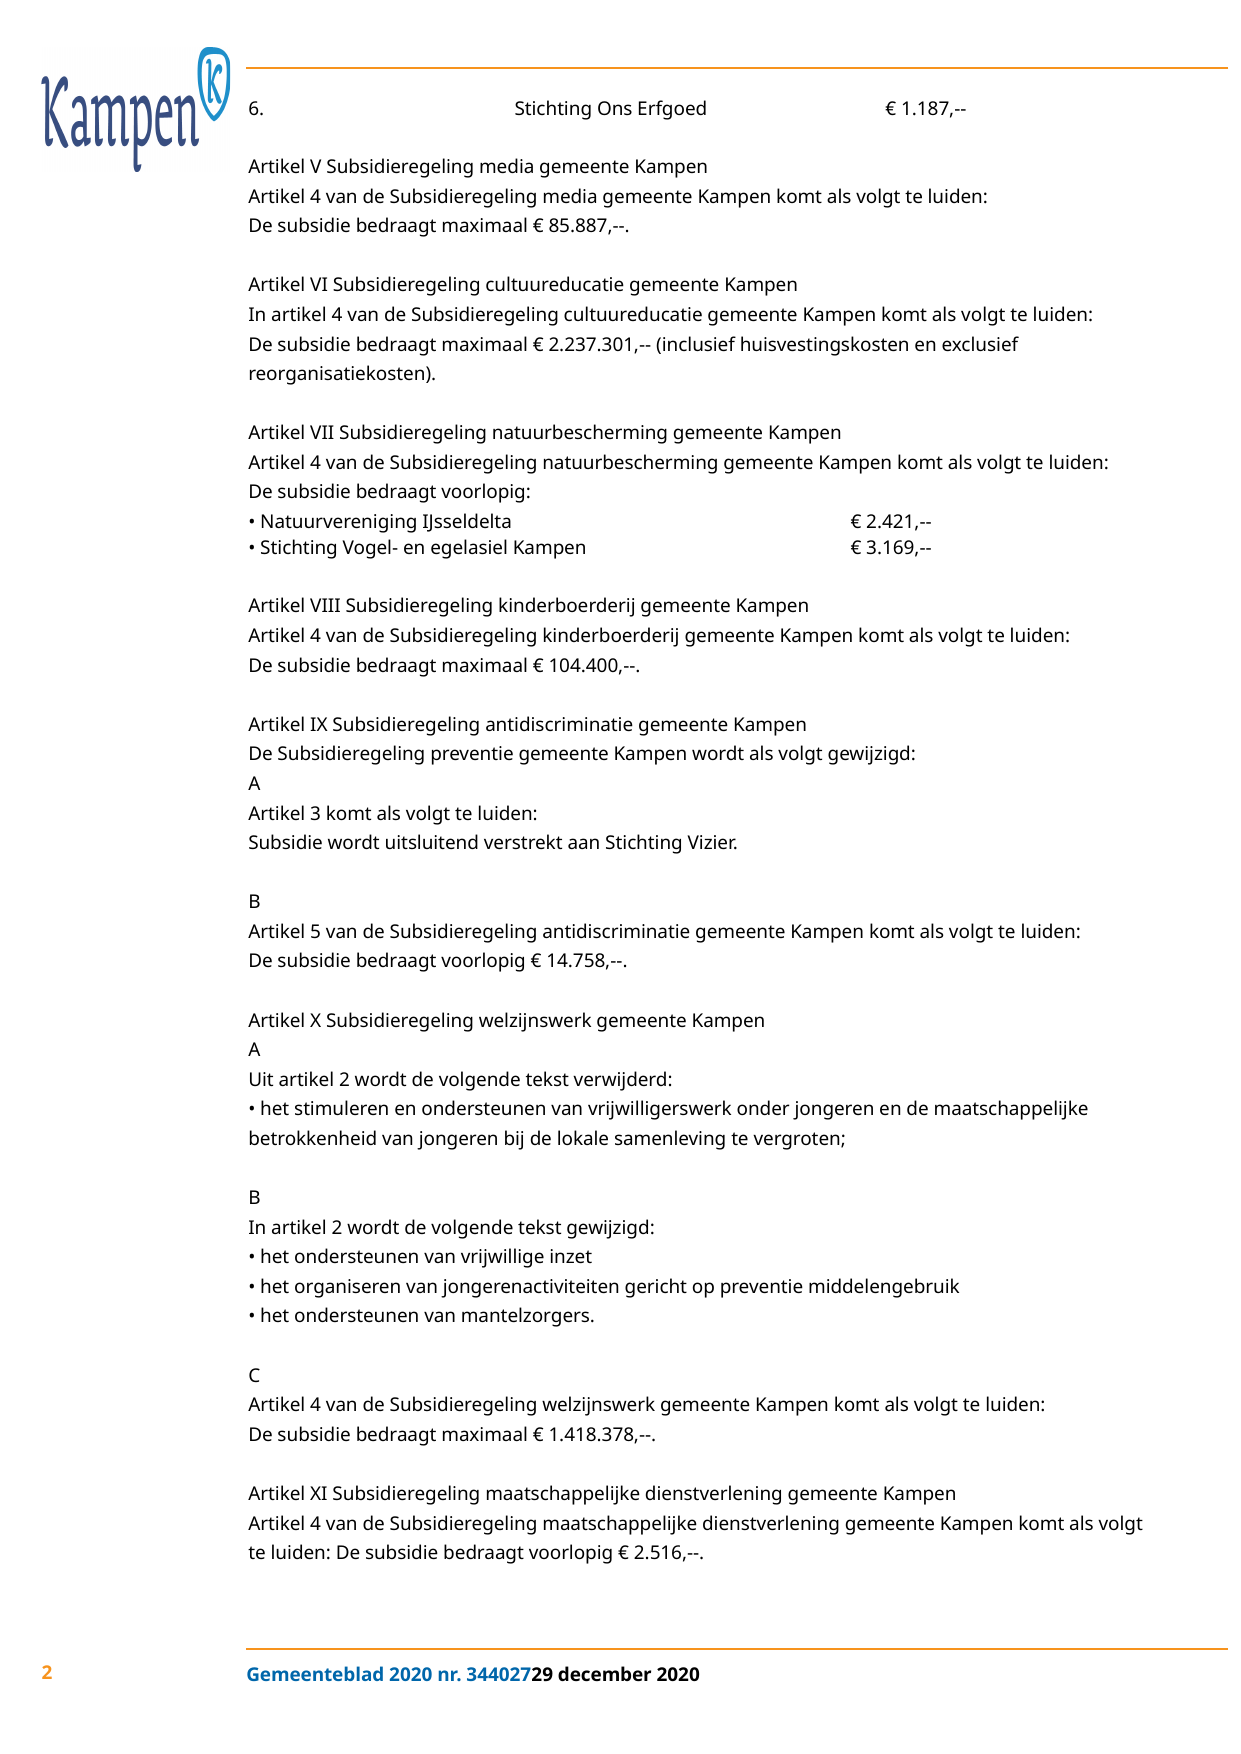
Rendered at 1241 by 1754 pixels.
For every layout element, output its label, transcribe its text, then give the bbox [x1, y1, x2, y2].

table_cell € 3.169,-- [850, 534, 1152, 560]
text Artikel XI Subsidieregeling maatschappelijke dienstverlening gemeente Kampen [248, 1480, 1152, 1506]
text Artikel IX Subsidieregeling antidiscriminatie gemeente Kampen [248, 711, 1152, 737]
text A [248, 1036, 1152, 1062]
picture [41, 47, 231, 172]
text Artikel X Subsidieregeling welzijnswerk gemeente Kampen [248, 1007, 1152, 1033]
text C [248, 1362, 1152, 1388]
text Artikel VII Subsidieregeling natuurbescherming gemeente Kampen [248, 419, 1152, 445]
text De subsidie bedraagt voorlopig: [248, 479, 1152, 504]
text B [248, 1184, 1152, 1210]
text De subsidie bedraagt maximaal € 2.237.301,-- (inclusief huisvestingskosten en exclusief reorganisatiekosten). [248, 331, 1152, 386]
text Artikel 4 van de Subsidieregeling natuurbescherming gemeente Kampen komt als volgt te luiden: [248, 449, 1152, 475]
text Uit artikel 2 wordt de volgende tekst verwijderd: [248, 1066, 1152, 1092]
table_cell 6. [248, 95, 514, 121]
text Artikel 4 van de Subsidieregeling welzijnswerk gemeente Kampen komt als volgt te luiden: [248, 1391, 1152, 1417]
text • het ondersteunen van vrijwillige inzet [248, 1243, 1152, 1269]
text Artikel 4 van de Subsidieregeling media gemeente Kampen komt als volgt te luiden: [248, 183, 1152, 209]
text De subsidie bedraagt maximaal € 1.418.378,--. [248, 1421, 1152, 1447]
text De subsidie bedraagt voorlopig € 14.758,--. [248, 948, 1152, 973]
text Artikel V Subsidieregeling media gemeente Kampen [248, 153, 1152, 179]
text In artikel 2 wordt de volgende tekst gewijzigd: [248, 1214, 1152, 1240]
table_cell Stichting Ons Erfgoed [514, 95, 885, 121]
table_header € 2.421,-- [850, 509, 1152, 534]
text • het ondersteunen van mantelzorgers. [248, 1303, 1152, 1328]
text Artikel VI Subsidieregeling cultuureducatie gemeente Kampen [248, 272, 1152, 297]
text Artikel VIII Subsidieregeling kinderboerderij gemeente Kampen [248, 593, 1152, 618]
table_cell € 1.187,-- [885, 95, 1152, 121]
text Artikel 5 van de Subsidieregeling antidiscriminatie gemeente Kampen komt als volgt te luiden: [248, 918, 1152, 944]
table_header • Natuurvereniging IJsseldelta [248, 509, 850, 534]
text De subsidie bedraagt maximaal € 104.400,--. [248, 652, 1152, 678]
text De Subsidieregeling preventie gemeente Kampen wordt als volgt gewijzigd: [248, 741, 1152, 766]
table_cell • Stichting Vogel- en egelasiel Kampen [248, 534, 850, 560]
text Artikel 3 komt als volgt te luiden: [248, 800, 1152, 826]
text • het stimuleren en ondersteunen van vrijwilligerswerk onder jongeren en de maatschappelijke betrokkenheid van jongeren bij de lokale samenleving te vergroten; [248, 1096, 1152, 1151]
text Artikel 4 van de Subsidieregeling maatschappelijke dienstverlening gemeente Kampen komt als volgt te luiden: De subsidie bedraagt voorlopig € 2.516,--. [248, 1510, 1152, 1565]
text A [248, 770, 1152, 796]
text B [248, 888, 1152, 914]
text De subsidie bedraagt maximaal € 85.887,--. [248, 212, 1152, 238]
text In artikel 4 van de Subsidieregeling cultuureducatie gemeente Kampen komt als volgt te luiden: [248, 301, 1152, 327]
text Artikel 4 van de Subsidieregeling kinderboerderij gemeente Kampen komt als volgt te luiden: [248, 622, 1152, 648]
text • het organiseren van jongerenactiviteiten gericht op preventie middelengebruik [248, 1273, 1152, 1299]
text Subsidie wordt uitsluitend verstrekt aan Stichting Vizier. [248, 829, 1152, 855]
